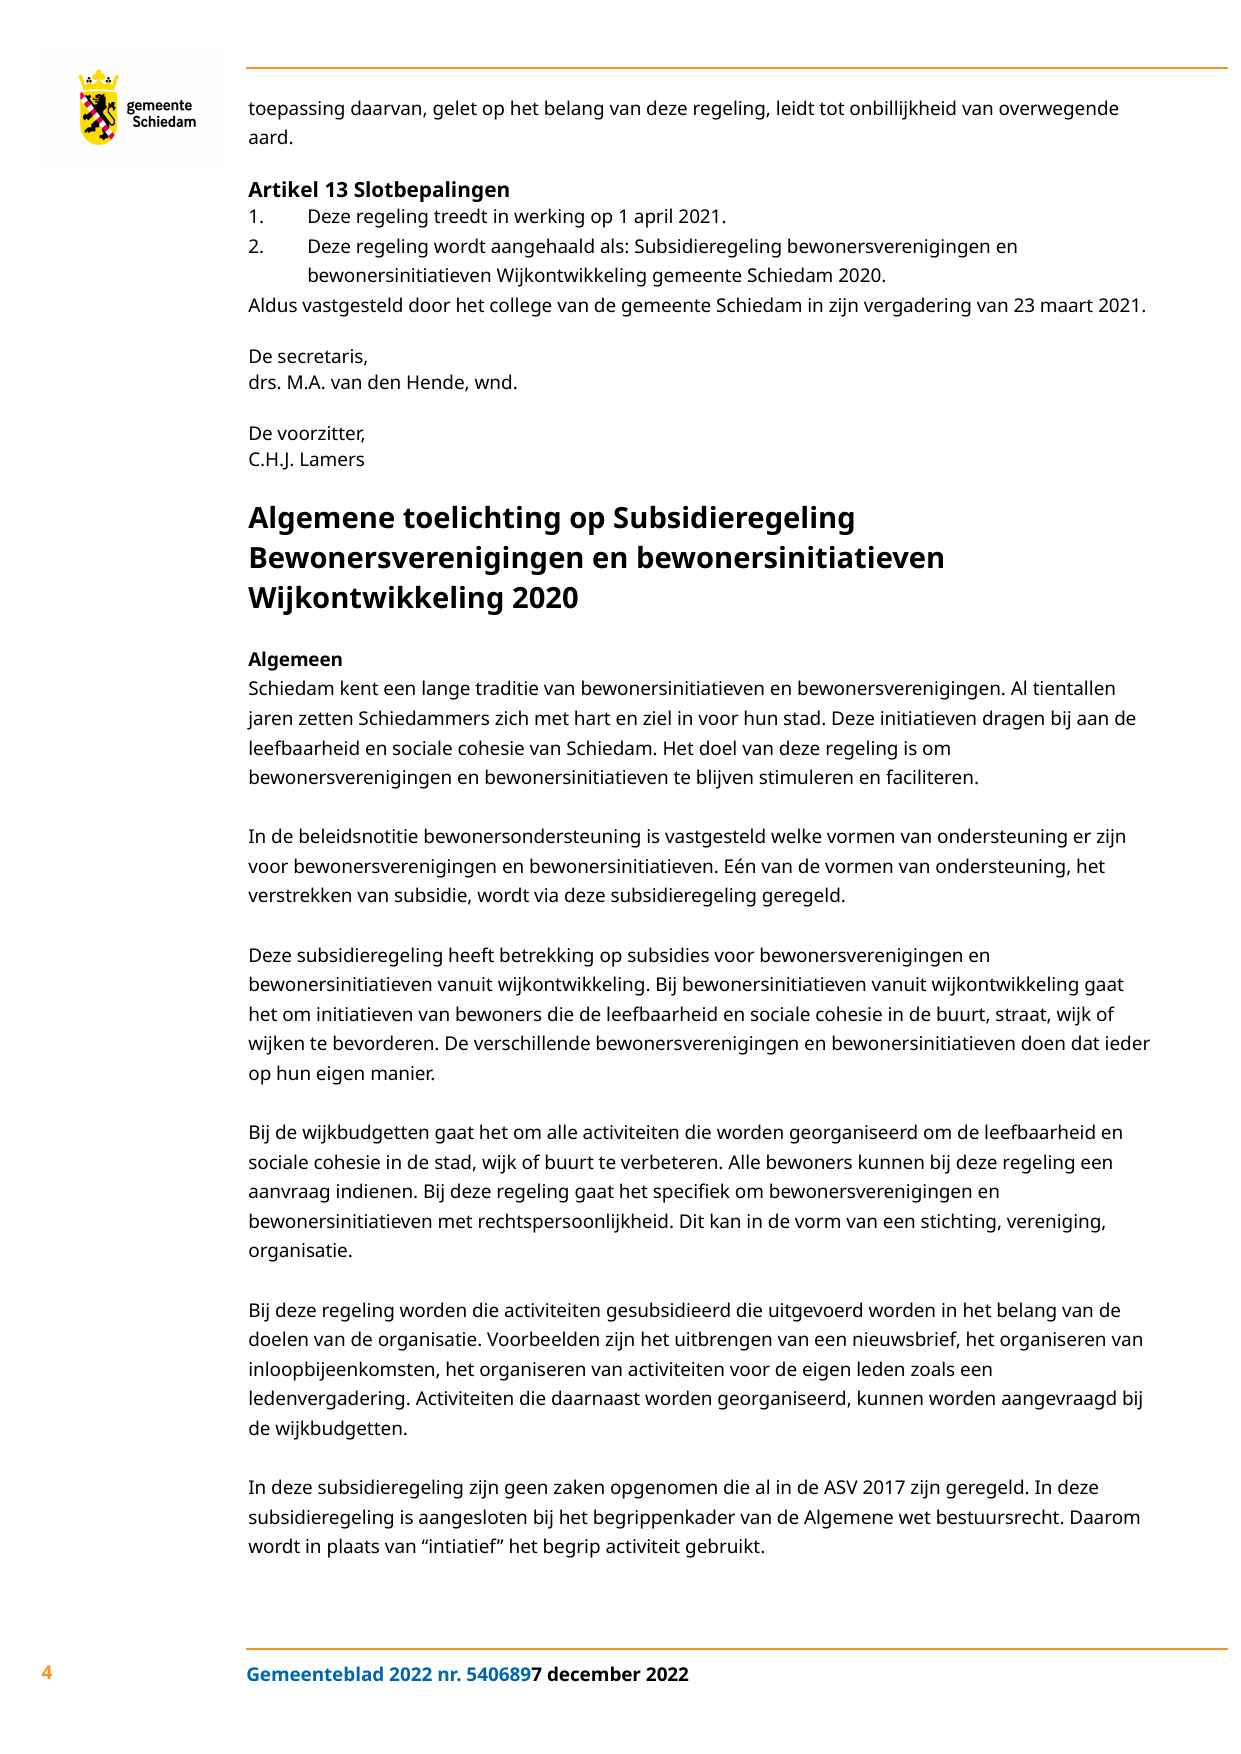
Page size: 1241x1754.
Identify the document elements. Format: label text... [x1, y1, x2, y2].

list Deze regeling treedt in werking op 1 april 2021. [248, 203, 1152, 229]
text De secretaris, [248, 343, 1152, 369]
text Bij deze regeling worden die activiteiten gesubsidieerd die uitgevoerd worden in het belang van de doelen van de organisatie. Voorbeelden zijn het uitbrengen van een nieuwsbrief, het organiseren van inloopbijeenkomsten, het organiseren van activiteiten voor de eigen leden zoals een ledenvergadering. Activiteiten die daarnaast worden georganiseerd, kunnen worden aangevraagd bij de wijkbudgetten. [248, 1297, 1152, 1441]
text In de beleidsnotitie bewonersondersteuning is vastgesteld welke vormen van ondersteuning er zijn voor bewonersverenigingen en bewonersinitiatieven. Eén van de vormen van ondersteuning, het verstrekken van subsidie, wordt via deze subsidieregeling geregeld. [248, 823, 1152, 908]
text Bij de wijkbudgetten gaat het om alle activiteiten die worden georganiseerd om de leefbaarheid en sociale cohesie in de stad, wijk of buurt te verbeteren. Alle bewoners kunnen bij deze regeling een aanvraag indienen. Bij deze regeling gaat het specifiek om bewonersverenigingen en bewonersinitiatieven met rechtspersoonlijkheid. Dit kan in de vorm van een stichting, vereniging, organisatie. [248, 1119, 1152, 1263]
text Artikel 13 Slotbepalingen [248, 175, 1152, 203]
text Aldus vastgesteld door het college van de gemeente Schiedam in zijn vergadering van 23 maart 2021. [248, 292, 1152, 318]
text In deze subsidieregeling zijn geen zaken opgenomen die al in de ASV 2017 zijn geregeld. In deze subsidieregeling is aangesloten bij het begrippenkader van de Algemene wet bestuursrecht. Daarom wordt in plaats van “intiatief” het begrip activiteit gebruikt. [248, 1474, 1152, 1559]
text C.H.J. Lamers [248, 446, 1152, 472]
text Algemene toelichting op Subsidieregeling Bewonersverenigingen en bewonersinitiatieven Wijkontwikkeling 2020 [248, 498, 1152, 617]
text drs. M.A. van den Hende, wnd. [248, 369, 1152, 395]
text Deze subsidieregeling heeft betrekking op subsidies voor bewonersverenigingen en bewonersinitiatieven vanuit wijkontwikkeling. Bij bewonersinitiatieven vanuit wijkontwikkeling gaat het om initiatieven van bewoners die de leefbaarheid en sociale cohesie in de buurt, straat, wijk of wijken te bevorderen. De verschillende bewonersverenigingen en bewonersinitiatieven doen dat ieder op hun eigen manier. [248, 942, 1152, 1086]
picture [41, 47, 231, 172]
text Schiedam kent een lange traditie van bewonersinitiatieven en bewonersverenigingen. Al tientallen jaren zetten Schiedammers zich met hart en ziel in voor hun stad. Deze initiatieven dragen bij aan de leefbaarheid en sociale cohesie van Schiedam. Het doel van deze regeling is om bewonersverenigingen en bewonersinitiatieven te blijven stimuleren en faciliteren. [248, 676, 1152, 790]
list Deze regeling wordt aangehaald als: Subsidieregeling bewonersverenigingen en bewonersinitiatieven Wijkontwikkeling gemeente Schiedam 2020. [248, 233, 1152, 288]
text toepassing daarvan, gelet op het belang van deze regeling, leidt tot onbillijkheid van overwegende aard. [248, 95, 1152, 150]
text De voorzitter, [248, 421, 1152, 446]
text Algemeen [248, 646, 1152, 672]
